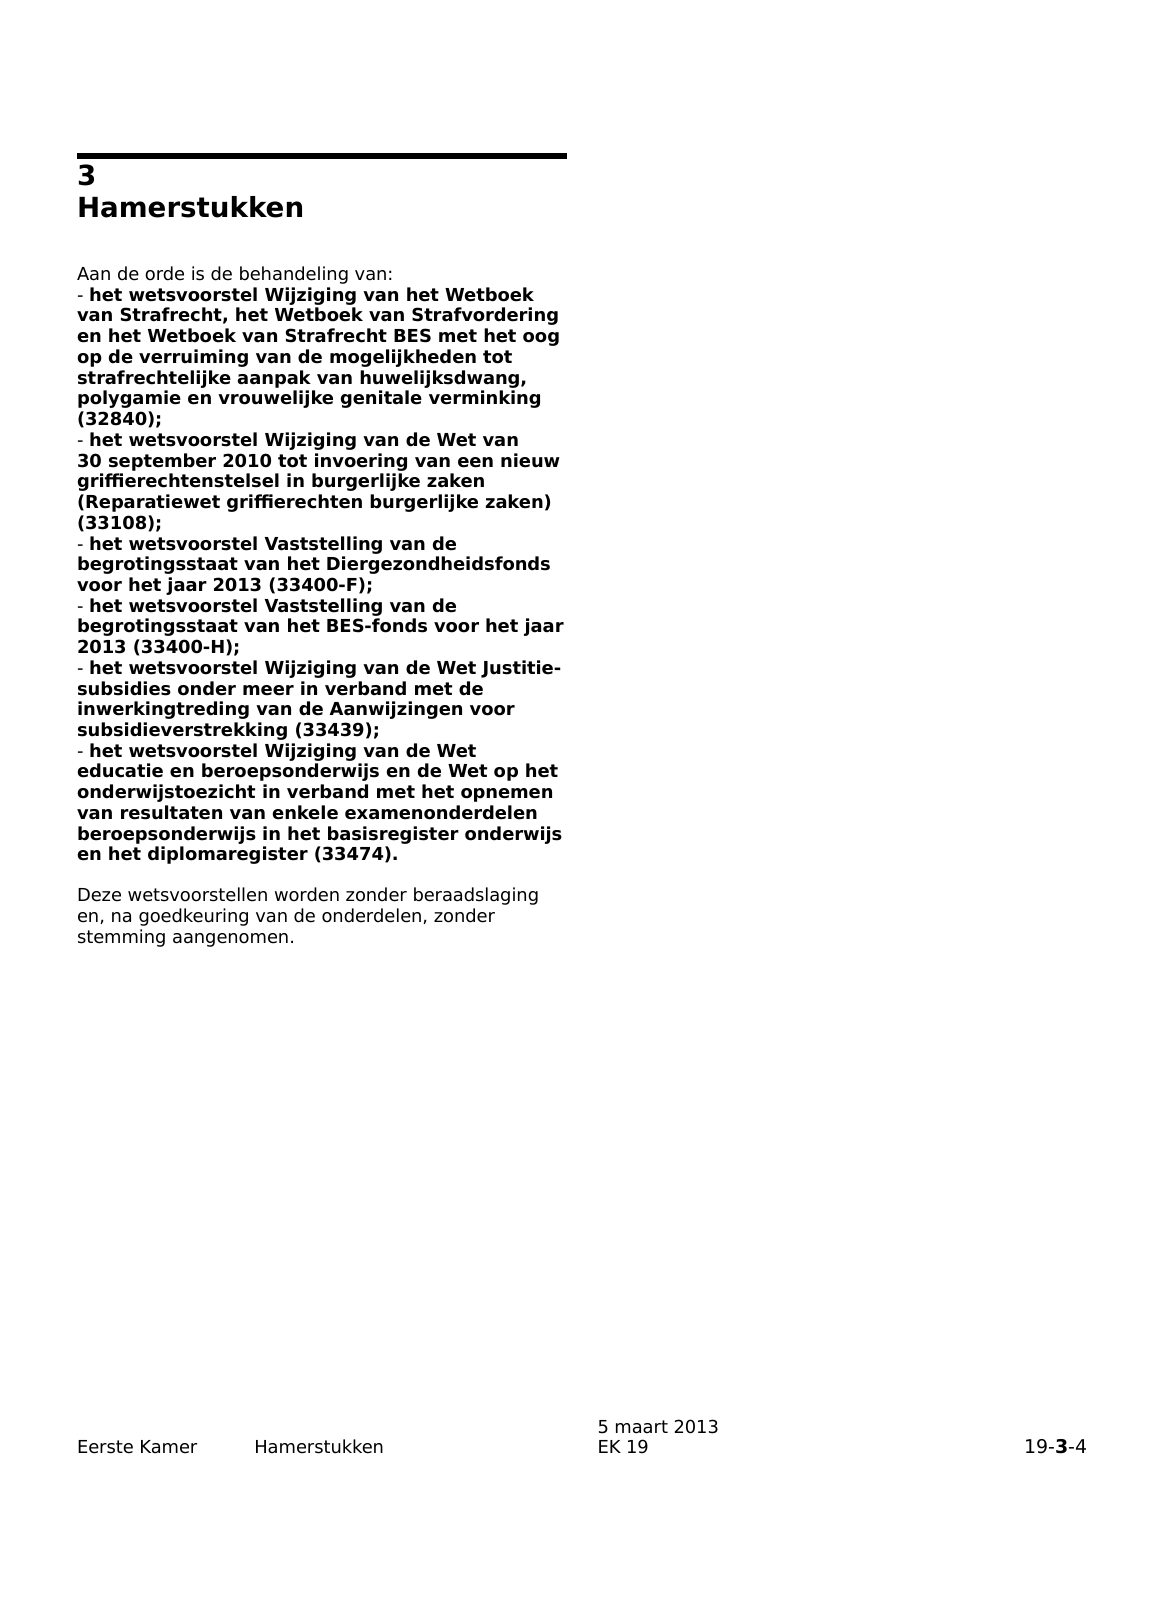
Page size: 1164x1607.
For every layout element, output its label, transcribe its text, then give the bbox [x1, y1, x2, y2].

text - het wetsvoorstel Wijziging van de Wet Justitie-subsidies onder meer in verband met de inwerkingtreding van de Aanwijzingen voor subsidieverstrekking (33439); [77, 658, 567, 741]
text Aan de orde is de behandeling van: [77, 264, 567, 284]
text - het wetsvoorstel Vaststelling van de begrotingsstaat van het Diergezondheidsfonds voor het jaar 2013 (33400-F); [77, 533, 567, 596]
text - het wetsvoorstel Wijziging van de Wet educatie en beroepsonderwijs en de Wet op het onderwijstoezicht in verband met het opnemen van resultaten van enkele examenonderdelen beroepsonderwijs in het basisregister onderwijs en het diplomaregister (33474). [77, 741, 567, 865]
text - het wetsvoorstel Vaststelling van de begrotingsstaat van het BES-fonds voor het jaar 2013 (33400-H); [77, 596, 567, 658]
text Deze wetsvoorstellen worden zonder beraadslaging en, na goedkeuring van de onderdelen, zonder stemming aangenomen. [77, 885, 567, 947]
title 3 Hamerstukken [77, 159, 567, 224]
text - het wetsvoorstel Wijziging van de Wet van 30 september 2010 tot invoering van een nieuw griffierechtenstelsel in burgerlijke zaken (Reparatiewet griffierechten burgerlijke zaken) (33108); [77, 430, 567, 533]
text - het wetsvoorstel Wijziging van het Wetboek van Strafrecht, het Wetboek van Strafvordering en het Wetboek van Strafrecht BES met het oog op de verruiming van de mogelijkheden tot strafrechtelijke aanpak van huwelijksdwang, polygamie en vrouwelijke genitale verminking (32840); [77, 284, 567, 430]
